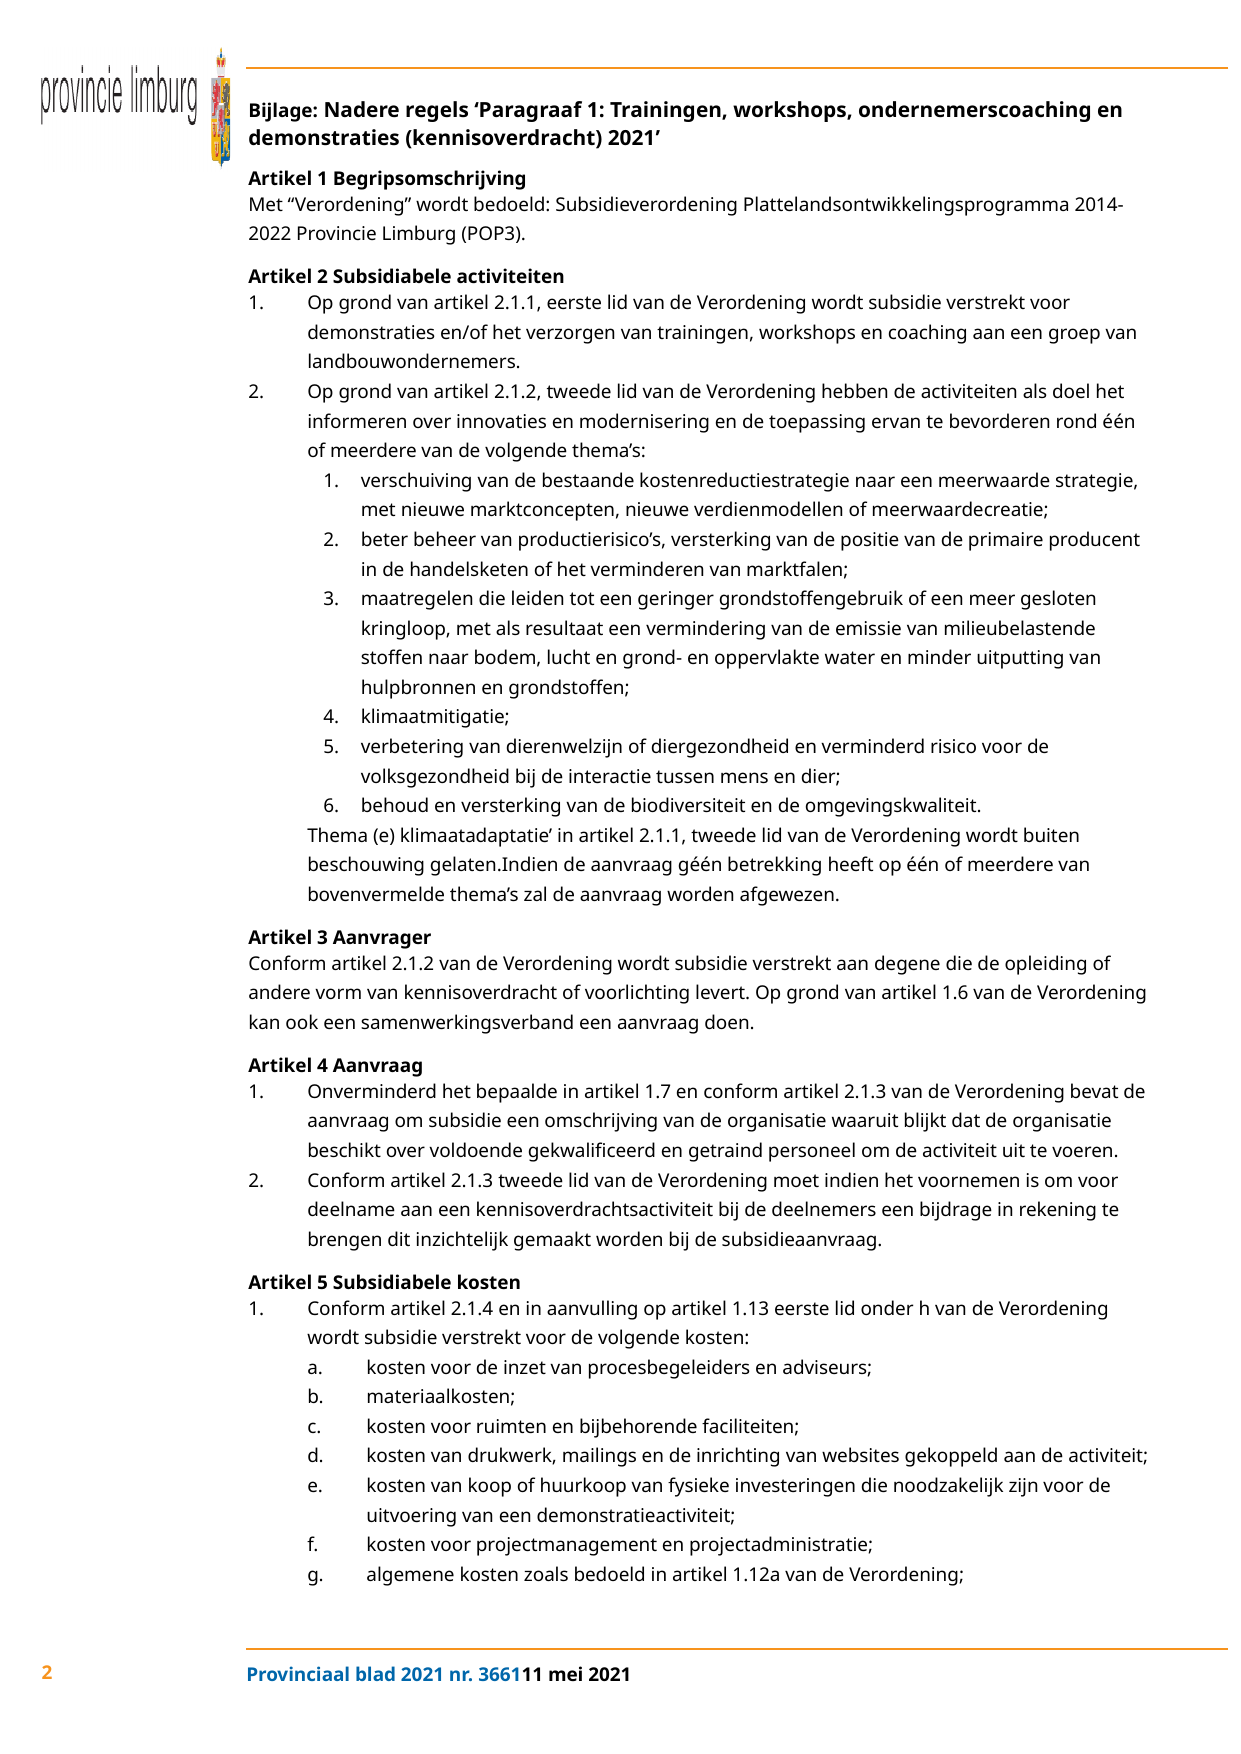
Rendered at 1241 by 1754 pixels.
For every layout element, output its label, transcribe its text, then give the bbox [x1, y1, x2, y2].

picture [41, 47, 231, 172]
text Conform artikel 2.1.2 van de Verordening wordt subsidie verstrekt aan degene die de opleiding of andere vorm van kennisoverdracht of voorlichting levert. Op grond van artikel 1.6 van de Verordening kan ook een samenwerkingsverband een aanvraag doen. [248, 950, 1152, 1035]
list verschuiving van de bestaande kostenreductiestrategie naar een meerwaarde strategie, met nieuwe marktconcepten, nieuwe verdienmodellen of meerwaardecreatie; [323, 467, 1152, 522]
list Op grond van artikel 2.1.2, tweede lid van de Verordening hebben de activiteiten als doel het informeren over innovaties en modernisering en de toepassing ervan te bevorderen rond één of meerdere van de volgende thema’s: [248, 378, 1152, 463]
text Met “Verordening” wordt bedoeld: Subsidieverordening Plattelandsontwikkelingsprogramma 2014-2022 Provincie Limburg (POP3). [248, 191, 1152, 246]
list behoud en versterking van de biodiversiteit en de omgevingskwaliteit. [323, 792, 1152, 818]
list Onverminderd het bepaalde in artikel 1.7 en conform artikel 2.1.3 van de Verordening bevat de aanvraag om subsidie een omschrijving van de organisatie waaruit blijkt dat de organisatie beschikt over voldoende gekwalificeerd en getraind personeel om de activiteit uit te voeren. [248, 1078, 1152, 1163]
text Artikel 4 Aanvraag [248, 1052, 1152, 1078]
list kosten voor ruimten en bijbehorende faciliteiten; [307, 1413, 1152, 1439]
list Conform artikel 2.1.4 en in aanvulling op artikel 1.13 eerste lid onder h van de Verordening wordt subsidie verstrekt voor de volgende kosten: [248, 1295, 1152, 1350]
list materiaalkosten; [307, 1383, 1152, 1409]
text Artikel 5 Subsidiabele kosten [248, 1269, 1152, 1295]
list kosten voor de inzet van procesbegeleiders en adviseurs; [307, 1354, 1152, 1380]
text Bijlage: Nadere regels ‘Paragraaf 1: Trainingen, workshops, ondernemerscoaching en demonstraties (kennisoverdracht) 2021’ [248, 95, 1152, 152]
text Artikel 3 Aanvrager [248, 924, 1152, 950]
list Op grond van artikel 2.1.1, eerste lid van de Verordening wordt subsidie verstrekt voor demonstraties en/of het verzorgen van trainingen, workshops en coaching aan een groep van landbouwondernemers. [248, 289, 1152, 374]
text Artikel 1 Begripsomschrijving [248, 165, 1152, 191]
list klimaatmitigatie; [323, 704, 1152, 729]
list verbetering van dierenwelzijn of diergezondheid en verminderd risico voor de volksgezondheid bij de interactie tussen mens en dier; [323, 733, 1152, 788]
list kosten van drukwerk, mailings en de inrichting van websites gekoppeld aan de activiteit; [307, 1443, 1152, 1468]
list maatregelen die leiden tot een geringer grondstoffengebruik of een meer gesloten kringloop, met als resultaat een vermindering van de emissie van milieubelastende stoffen naar bodem, lucht en grond- en oppervlakte water en minder uitputting van hulpbronnen en grondstoffen; [323, 585, 1152, 700]
list kosten voor projectmanagement en projectadministratie; [307, 1531, 1152, 1557]
list algemene kosten zoals bedoeld in artikel 1.12a van de Verordening; [307, 1561, 1152, 1587]
list kosten van koop of huurkoop van fysieke investeringen die noodzakelijk zijn voor de uitvoering van een demonstratieactiviteit; [307, 1472, 1152, 1528]
list beter beheer van productierisico’s, versterking van de positie van de primaire producent in de handelsketen of het verminderen van marktfalen; [323, 526, 1152, 581]
list Conform artikel 2.1.3 tweede lid van de Verordening moet indien het voornemen is om voor deelname aan een kennisoverdrachtsactiviteit bij de deelnemers een bijdrage in rekening te brengen dit inzichtelijk gemaakt worden bij de subsidieaanvraag. [248, 1167, 1152, 1252]
text Artikel 2 Subsidiabele activiteiten [248, 264, 1152, 289]
list Thema (e) klimaatadaptatie’ in artikel 2.1.1, tweede lid van de Verordening wordt buiten beschouwing gelaten.Indien de aanvraag géén betrekking heeft op één of meerdere van bovenvermelde thema’s zal de aanvraag worden afgewezen. [248, 822, 1152, 907]
